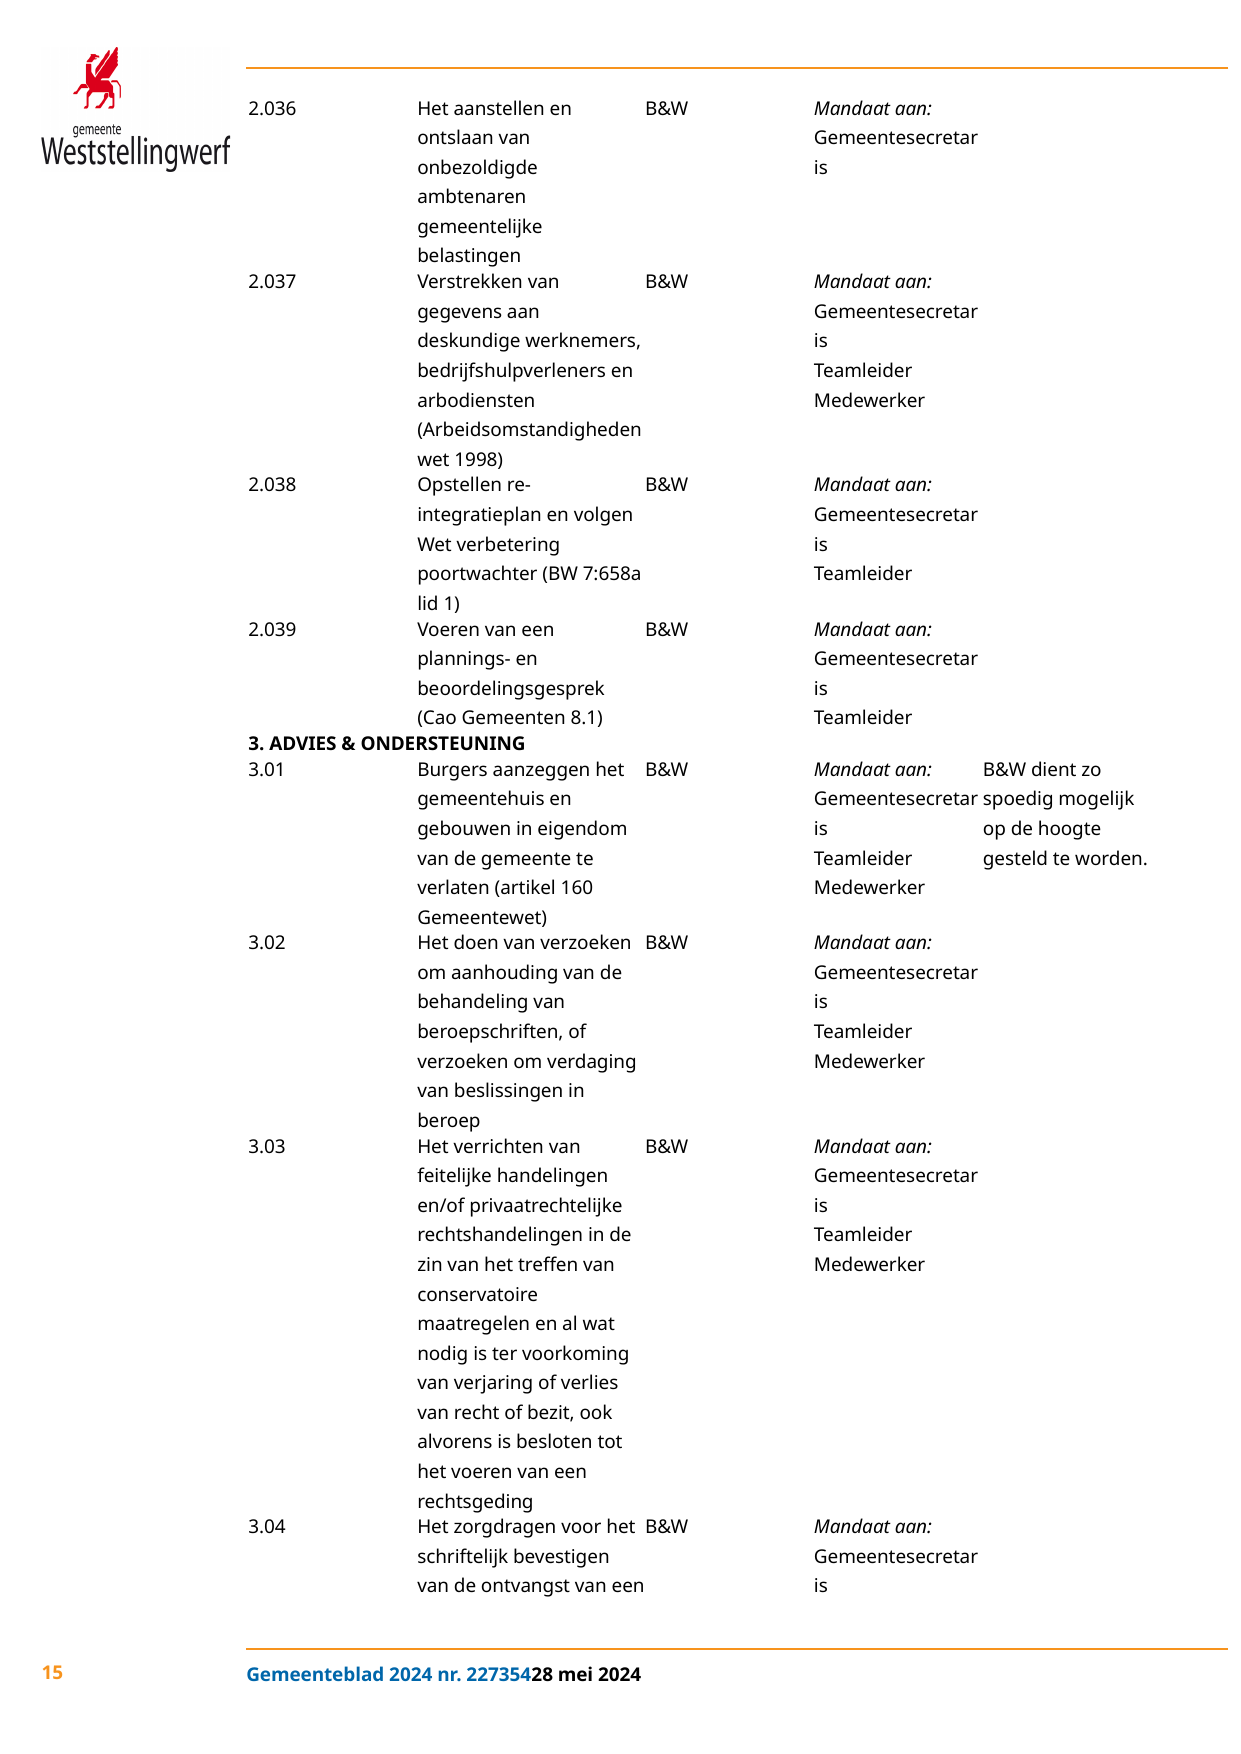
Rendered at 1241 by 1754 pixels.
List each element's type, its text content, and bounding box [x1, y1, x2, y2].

table_cell Voeren van een plannings- en beoordelingsgesprek (Cao Gemeenten 8.1) [417, 616, 645, 730]
table_cell Het zorgdragen voor het schriftelijk bevestigen van de ontvangst van een [417, 1514, 645, 1598]
table_cell 2.037 [248, 269, 417, 472]
picture [41, 47, 231, 172]
table_cell [983, 95, 1152, 268]
table_cell 2.036 [248, 95, 417, 268]
table_cell Mandaat aan: Gemeentesecretaris Teamleider Medewerker [814, 1133, 983, 1513]
table_cell Verstrekken van gegevens aan deskundige werknemers, bedrijfshulpverleners en arbodiensten (Arbeidsomstandighedenwet 1998) [417, 269, 645, 472]
table_cell Mandaat aan: Gemeentesecretaris Teamleider Medewerker [814, 269, 983, 472]
table_cell 3.02 [248, 930, 417, 1133]
table_cell Het verrichten van feitelijke handelingen en/of privaatrechtelijke rechtshandelingen in de zin van het treffen van conservatoire maatregelen en al wat nodig is ter voorkoming van verjaring of verlies van recht of bezit, ook alvorens is besloten tot het voeren van een rechtsgeding [417, 1133, 645, 1513]
table_cell [983, 930, 1152, 1133]
table_cell [983, 472, 1152, 616]
table_cell 2.038 [248, 472, 417, 616]
table_cell B&W [645, 269, 814, 472]
table_cell 3.01 [248, 756, 417, 929]
table_cell B&W [645, 616, 814, 730]
table_cell B&W [645, 756, 814, 929]
table_cell Mandaat aan: Gemeentesecretaris Teamleider Medewerker [814, 756, 983, 929]
table_cell B&W [645, 472, 814, 616]
table_cell 3.03 [248, 1133, 417, 1513]
table_cell Burgers aanzeggen het gemeentehuis en gebouwen in eigendom van de gemeente te verlaten (artikel 160 Gemeentewet) [417, 756, 645, 929]
table_cell 2.039 [248, 616, 417, 730]
table_cell Mandaat aan: Gemeentesecretaris [814, 1514, 983, 1598]
table_cell Mandaat aan: Gemeentesecretaris [814, 95, 983, 268]
table_cell [983, 1514, 1152, 1598]
table_cell B&W [645, 930, 814, 1133]
table_cell Het aanstellen en ontslaan van onbezoldigde ambtenaren gemeentelijke belastingen [417, 95, 645, 268]
table_cell Opstellen re-integratieplan en volgen Wet verbetering poortwachter (BW 7:658a lid 1) [417, 472, 645, 616]
table_cell [983, 616, 1152, 730]
table_cell Het doen van verzoeken om aanhouding van de behandeling van beroepschriften, of verzoeken om verdaging van beslissingen in beroep [417, 930, 645, 1133]
table_cell B&W dient zo spoedig mogelijk op de hoogte gesteld te worden. [983, 756, 1152, 929]
table_cell Mandaat aan: Gemeentesecretaris Teamleider [814, 472, 983, 616]
table_cell Mandaat aan: Gemeentesecretaris Teamleider Medewerker [814, 930, 983, 1133]
table_cell B&W [645, 95, 814, 268]
table_cell [983, 269, 1152, 472]
table_cell B&W [645, 1514, 814, 1598]
table_cell 3.04 [248, 1514, 417, 1598]
table_cell Mandaat aan: Gemeentesecretaris Teamleider [814, 616, 983, 730]
table_cell B&W [645, 1133, 814, 1513]
table_cell 3. ADVIES & ONDERSTEUNING [248, 730, 1152, 756]
table_cell [983, 1133, 1152, 1513]
